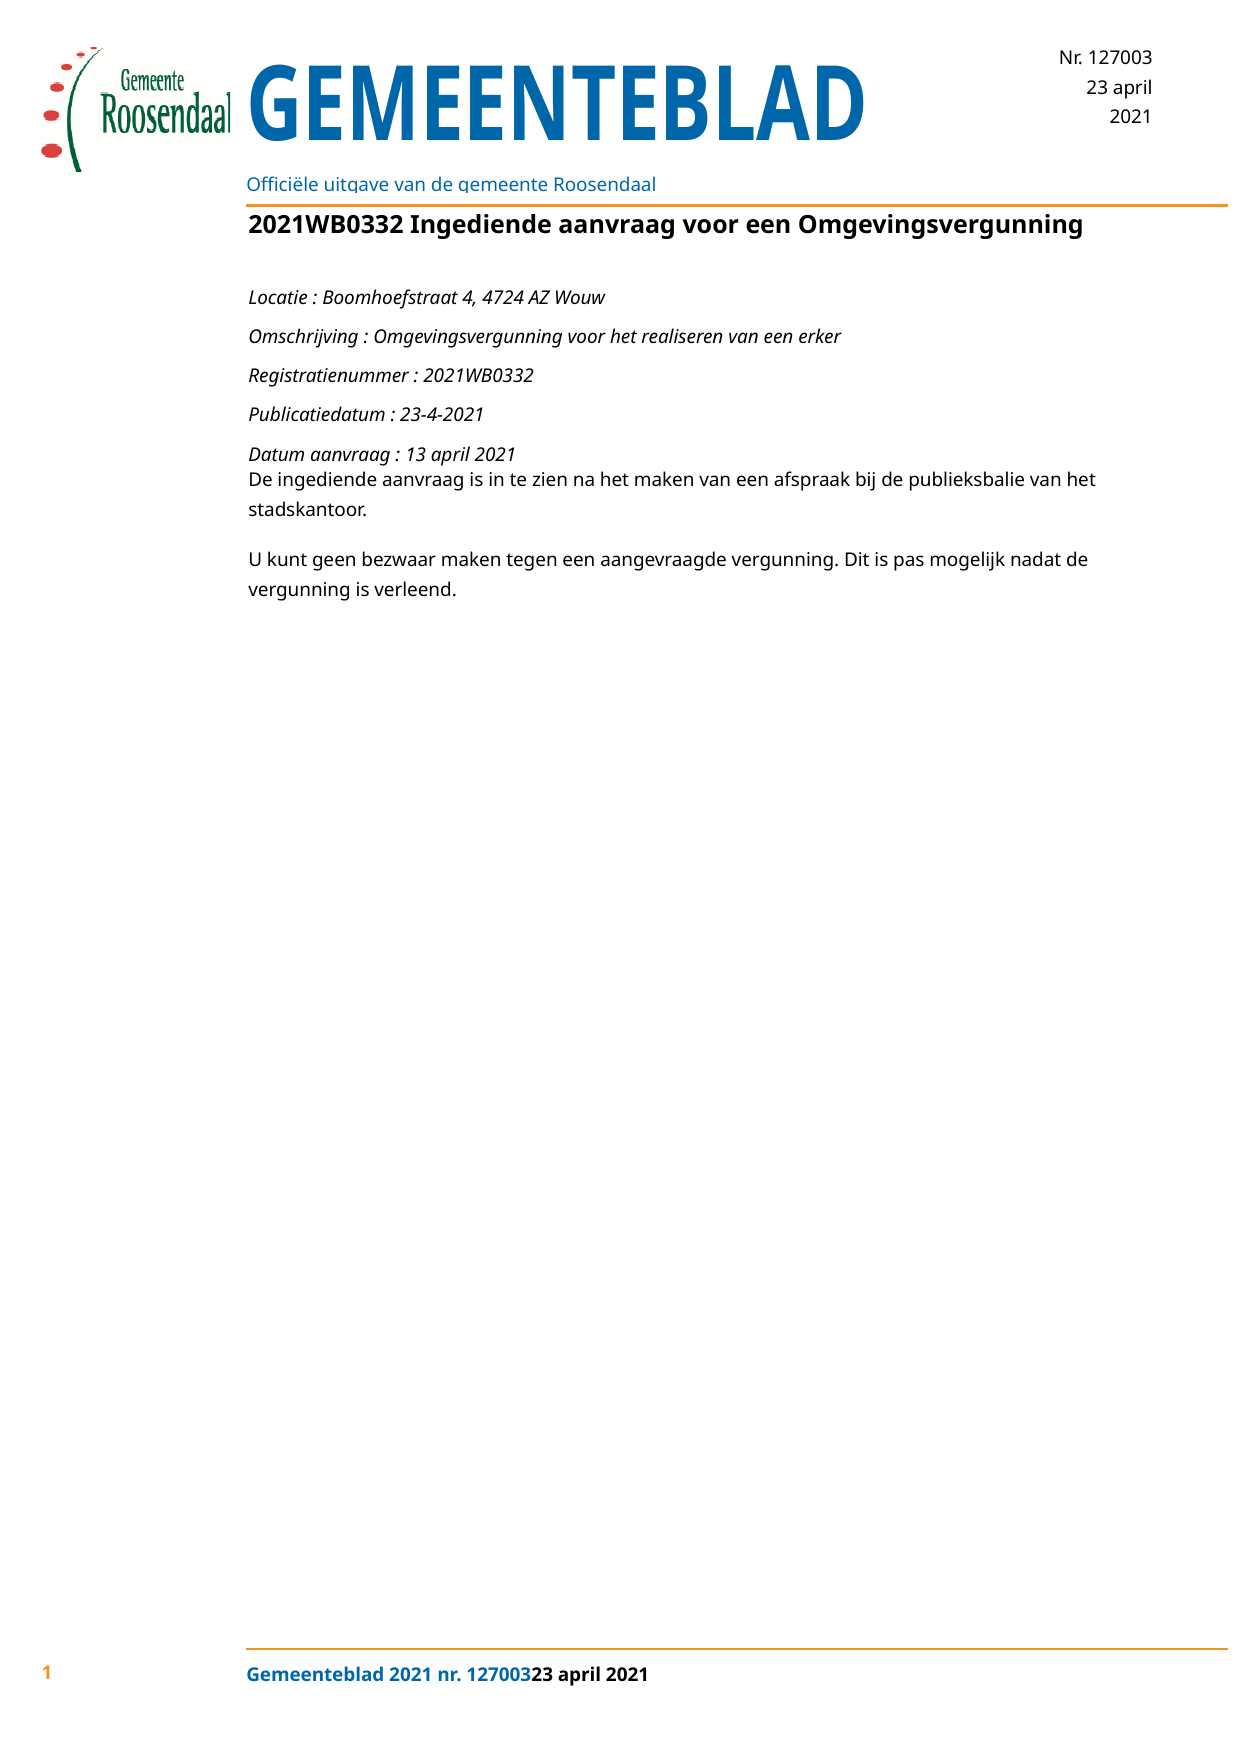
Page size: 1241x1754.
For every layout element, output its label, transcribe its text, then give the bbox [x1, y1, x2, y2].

text Omschrijving : Omgevingsvergunning voor het realiseren van een erker [248, 323, 1152, 349]
text U kunt geen bezwaar maken tegen een aangevraagde vergunning. Dit is pas mogelijk nadat de vergunning is verleend. [248, 547, 1152, 602]
text Datum aanvraag : 13 april 2021 [248, 441, 1152, 467]
text Locatie : Boomhoefstraat 4, 4724 AZ Wouw [248, 284, 1152, 309]
text Registratienummer : 2021WB0332 [248, 362, 1152, 388]
picture [41, 47, 231, 172]
text Publicatiedatum : 23-4-2021 [248, 402, 1152, 427]
text De ingediende aanvraag is in te zien na het maken van een afspraak bij de publieksbalie van het stadskantoor. [248, 467, 1152, 522]
text 2021WB0332 Ingediende aanvraag voor een Omgevingsvergunning [248, 207, 1152, 241]
